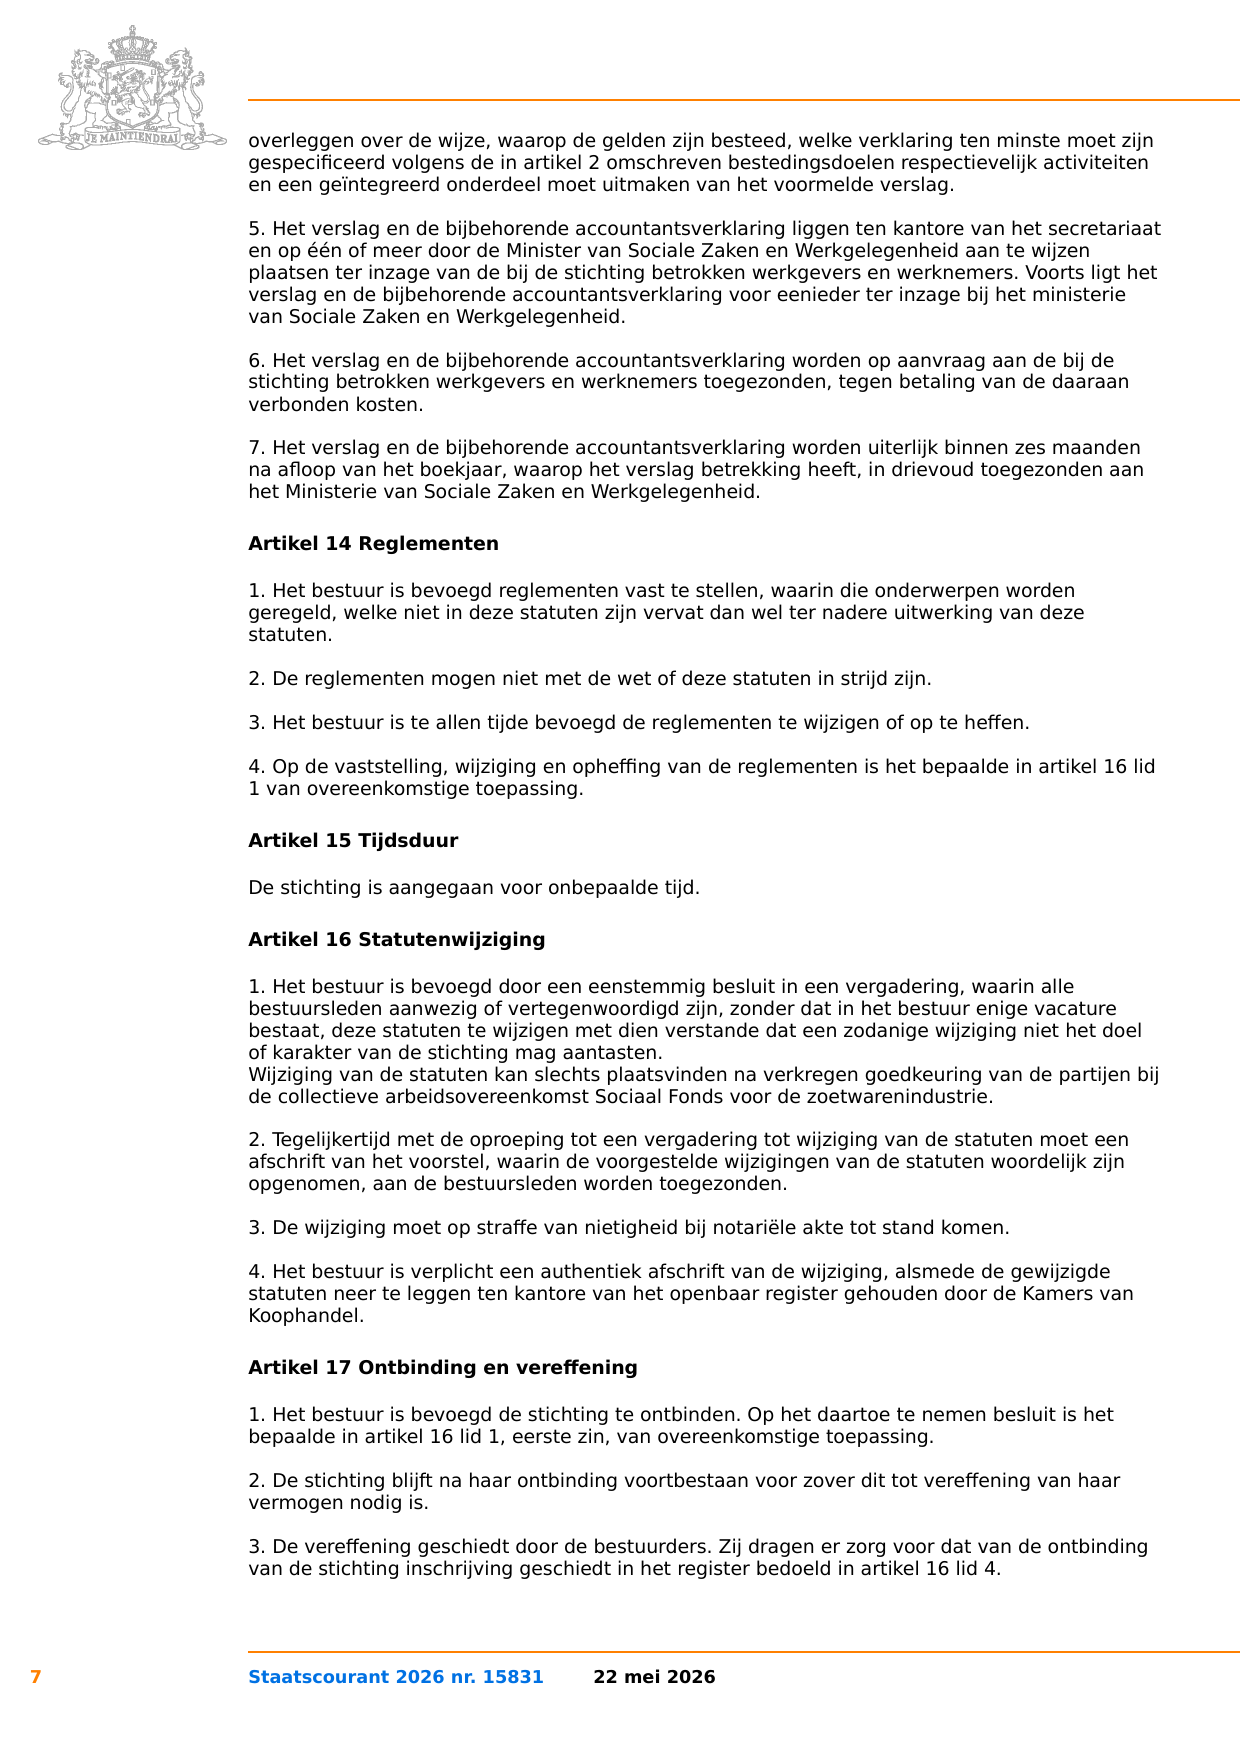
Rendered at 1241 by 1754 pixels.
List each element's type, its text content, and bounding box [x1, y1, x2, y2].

text 2. Tegelijkertijd met de oproeping tot een vergadering tot wijziging van de statuten moet een afschrift van het voorstel, waarin de voorgestelde wijzigingen van de statuten woordelijk zijn opgenomen, aan de bestuursleden worden toegezonden. [248, 1129, 1163, 1195]
text Wijziging van de statuten kan slechts plaatsvinden na verkregen goedkeuring van de partijen bij de collectieve arbeidsovereenkomst Sociaal Fonds voor de zoetwarenindustrie. [248, 1063, 1163, 1107]
text 2. De stichting blijft na haar ontbinding voortbestaan voor zover dit tot vereffening van haar vermogen nodig is. [248, 1470, 1163, 1514]
text 3. Het bestuur is te allen tijde bevoegd de reglementen te wijzigen of op te heffen. [248, 712, 1163, 734]
text 2. De reglementen mogen niet met de wet of deze statuten in strijd zijn. [248, 668, 1163, 690]
picture [38, 25, 227, 150]
subtitle Artikel 17 Ontbinding en vereffening [248, 1357, 1163, 1379]
subtitle Artikel 16 Statutenwijziging [248, 929, 1163, 951]
text 1. Het bestuur is bevoegd de stichting te ontbinden. Op het daartoe te nemen besluit is het bepaalde in artikel 16 lid 1, eerste zin, van overeenkomstige toepassing. [248, 1404, 1163, 1448]
text overleggen over de wijze, waarop de gelden zijn besteed, welke verklaring ten minste moet zijn gespecificeerd volgens de in artikel 2 omschreven bestedingsdoelen respectievelijk activiteiten en een geïntegreerd onderdeel moet uitmaken van het voormelde verslag. [248, 130, 1163, 196]
text 1. Het bestuur is bevoegd door een eenstemmig besluit in een vergadering, waarin alle bestuursleden aanwezig of vertegenwoordigd zijn, zonder dat in het bestuur enige vacature bestaat, deze statuten te wijzigen met dien verstande dat een zodanige wijziging niet het doel of karakter van de stichting mag aantasten. [248, 976, 1163, 1063]
text 3. De vereffening geschiedt door de bestuurders. Zij dragen er zorg voor dat van de ontbinding van de stichting inschrijving geschiedt in het register bedoeld in artikel 16 lid 4. [248, 1536, 1163, 1579]
subtitle Artikel 15 Tijdsduur [248, 830, 1163, 852]
subtitle Artikel 14 Reglementen [248, 533, 1163, 555]
text 7. Het verslag en de bijbehorende accountantsverklaring worden uiterlijk binnen zes maanden na afloop van het boekjaar, waarop het verslag betrekking heeft, in drievoud toegezonden aan het Ministerie van Sociale Zaken en Werkgelegenheid. [248, 437, 1163, 503]
text 3. De wijziging moet op straffe van nietigheid bij notariële akte tot stand komen. [248, 1217, 1163, 1239]
text De stichting is aangegaan voor onbepaalde tijd. [248, 877, 1163, 899]
text 4. Het bestuur is verplicht een authentiek afschrift van de wijziging, alsmede de gewijzigde statuten neer te leggen ten kantore van het openbaar register gehouden door de Kamers van Koophandel. [248, 1261, 1163, 1327]
text 5. Het verslag en de bijbehorende accountantsverklaring liggen ten kantore van het secretariaat en op één of meer door de Minister van Sociale Zaken en Werkgelegenheid aan te wijzen plaatsen ter inzage van de bij de stichting betrokken werkgevers en werknemers. Voorts ligt het verslag en de bijbehorende accountantsverklaring voor eenieder ter inzage bij het ministerie van Sociale Zaken en Werkgelegenheid. [248, 218, 1163, 328]
text 6. Het verslag en de bijbehorende accountantsverklaring worden op aanvraag aan de bij de stichting betrokken werkgevers en werknemers toegezonden, tegen betaling van de daaraan verbonden kosten. [248, 349, 1163, 415]
text 1. Het bestuur is bevoegd reglementen vast te stellen, waarin die onderwerpen worden geregeld, welke niet in deze statuten zijn vervat dan wel ter nadere uitwerking van deze statuten. [248, 580, 1163, 646]
text 4. Op de vaststelling, wijziging en opheffing van de reglementen is het bepaalde in artikel 16 lid 1 van overeenkomstige toepassing. [248, 756, 1163, 800]
